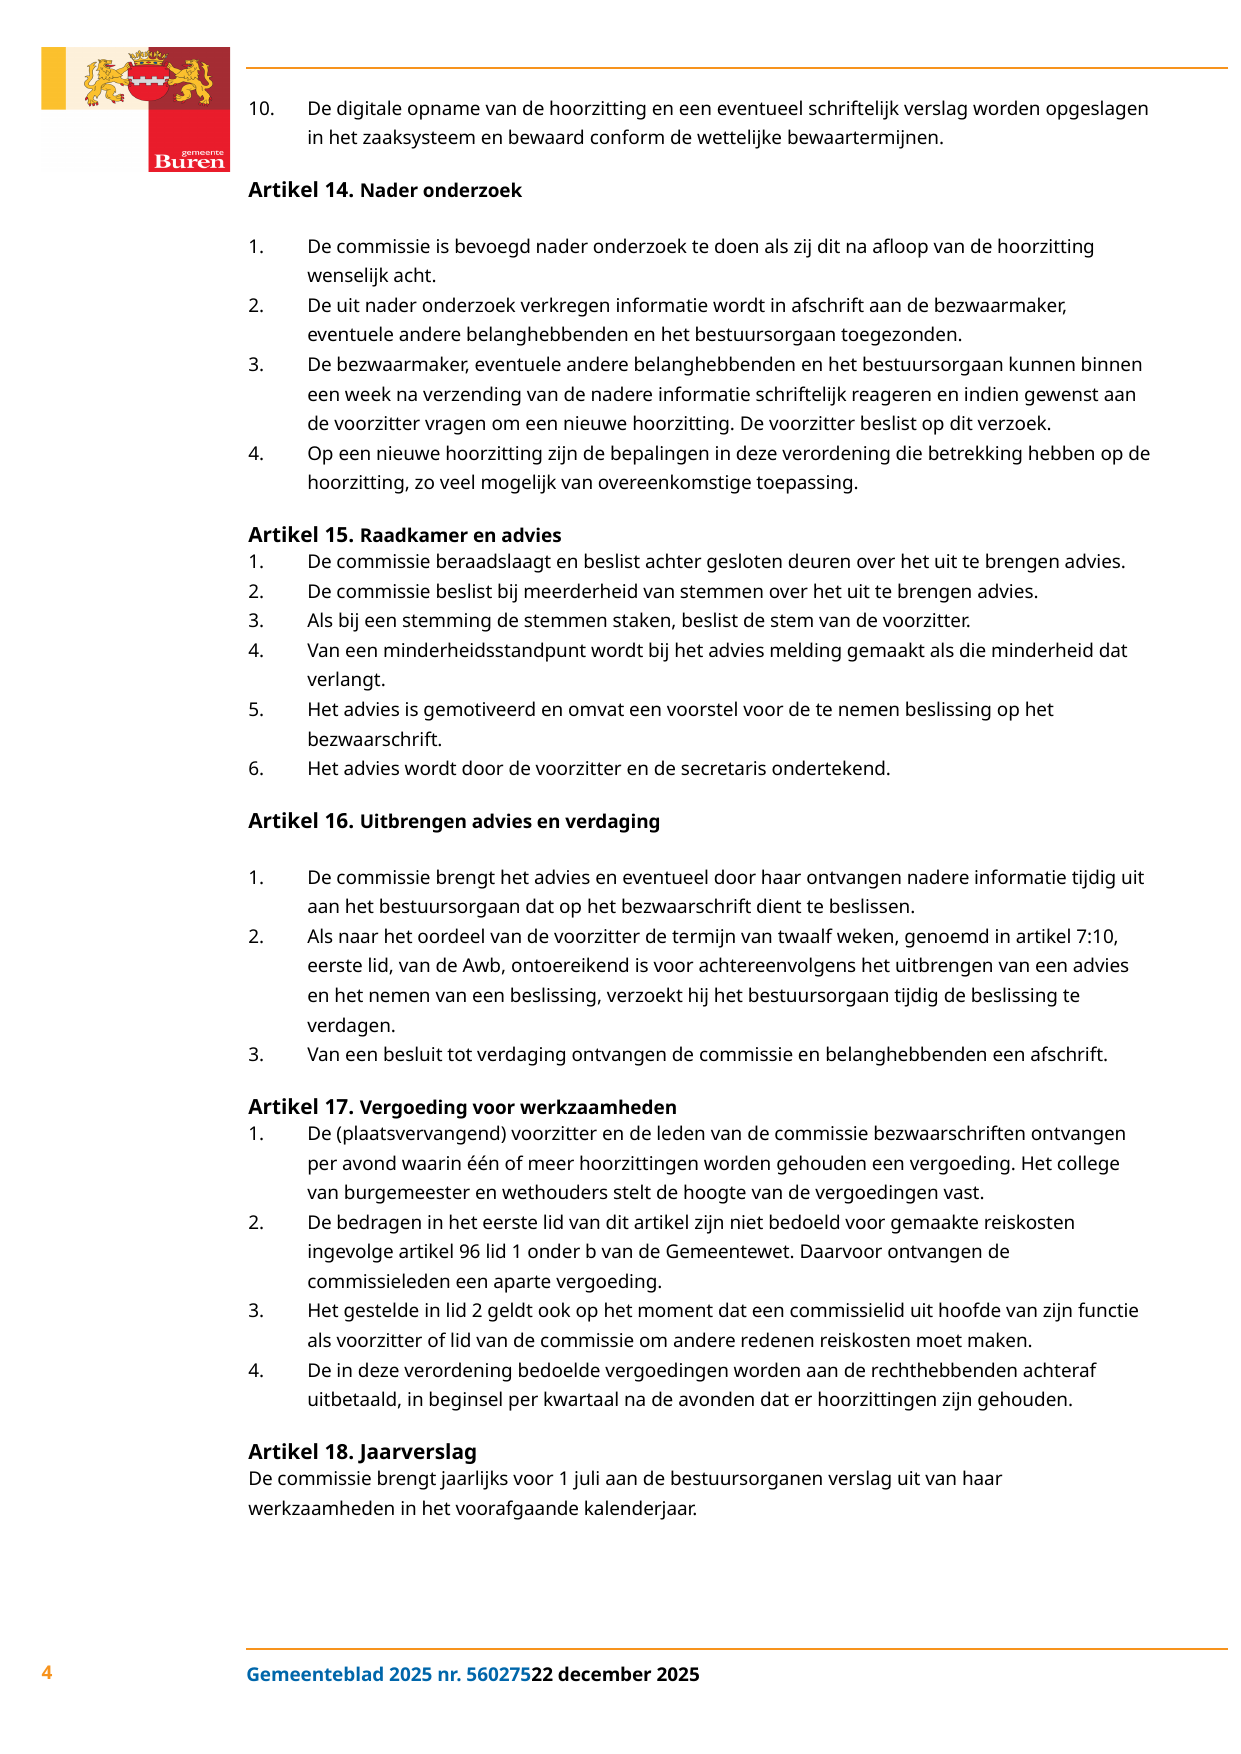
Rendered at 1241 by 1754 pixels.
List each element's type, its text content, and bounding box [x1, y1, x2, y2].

list Van een besluit tot verdaging ontvangen de commissie en belanghebbenden een afschrift. [248, 1041, 1152, 1067]
list De commissie beslist bij meerderheid van stemmen over het uit te brengen advies. [248, 578, 1152, 604]
picture [41, 47, 231, 172]
list De commissie is bevoegd nader onderzoek te doen als zij dit na afloop van de hoorzitting wenselijk acht. [248, 233, 1152, 288]
text Artikel 15. Raadkamer en advies [248, 520, 1152, 548]
text De commissie brengt jaarlijks voor 1 juli aan de bestuursorganen verslag uit van haar werkzaamheden in het voorafgaande kalenderjaar. [248, 1465, 1152, 1521]
text Artikel 18. Jaarverslag [248, 1437, 1152, 1465]
list De bedragen in het eerste lid van dit artikel zijn niet bedoeld voor gemaakte reiskosten ingevolge artikel 96 lid 1 onder b van de Gemeentewet. Daarvoor ontvangen de commissieleden een aparte vergoeding. [248, 1209, 1152, 1294]
list Als bij een stemming de stemmen staken, beslist de stem van de voorzitter. [248, 607, 1152, 633]
list De in deze verordening bedoelde vergoedingen worden aan de rechthebbenden achteraf uitbetaald, in beginsel per kwartaal na de avonden dat er hoorzittingen zijn gehouden. [248, 1357, 1152, 1412]
list De commissie brengt het advies en eventueel door haar ontvangen nadere informatie tijdig uit aan het bestuursorgaan dat op het bezwaarschrift dient te beslissen. [248, 864, 1152, 919]
list De uit nader onderzoek verkregen informatie wordt in afschrift aan de bezwaarmaker, eventuele andere belanghebbenden en het bestuursorgaan toegezonden. [248, 292, 1152, 347]
text Artikel 14. Nader onderzoek [248, 175, 1152, 203]
list De (plaatsvervangend) voorzitter en de leden van de commissie bezwaarschriften ontvangen per avond waarin één of meer hoorzittingen worden gehouden een vergoeding. Het college van burgemeester en wethouders stelt de hoogte van de vergoedingen vast. [248, 1120, 1152, 1205]
list Het gestelde in lid 2 geldt ook op het moment dat een commissielid uit hoofde van zijn functie als voorzitter of lid van de commissie om andere redenen reiskosten moet maken. [248, 1298, 1152, 1353]
text Artikel 17. Vergoeding voor werkzaamheden [248, 1092, 1152, 1120]
list Op een nieuwe hoorzitting zijn de bepalingen in deze verordening die betrekking hebben op de hoorzitting, zo veel mogelijk van overeenkomstige toepassing. [248, 440, 1152, 495]
list De digitale opname van de hoorzitting en een eventueel schriftelijk verslag worden opgeslagen in het zaaksysteem en bewaard conform de wettelijke bewaartermijnen. [248, 95, 1152, 150]
list Als naar het oordeel van de voorzitter de termijn van twaalf weken, genoemd in artikel 7:10, eerste lid, van de Awb, ontoereikend is voor achtereenvolgens het uitbrengen van een advies en het nemen van een beslissing, verzoekt hij het bestuursorgaan tijdig de beslissing te verdagen. [248, 923, 1152, 1037]
list Van een minderheidsstandpunt wordt bij het advies melding gemaakt als die minderheid dat verlangt. [248, 637, 1152, 692]
text Artikel 16. Uitbrengen advies en verdaging [248, 806, 1152, 834]
list Het advies wordt door de voorzitter en de secretaris ondertekend. [248, 755, 1152, 781]
list De bezwaarmaker, eventuele andere belanghebbenden en het bestuursorgaan kunnen binnen een week na verzending van de nadere informatie schriftelijk reageren en indien gewenst aan de voorzitter vragen om een nieuwe hoorzitting. De voorzitter beslist op dit verzoek. [248, 351, 1152, 436]
list De commissie beraadslaagt en beslist achter gesloten deuren over het uit te brengen advies. [248, 548, 1152, 574]
list Het advies is gemotiveerd en omvat een voorstel voor de te nemen beslissing op het bezwaarschrift. [248, 696, 1152, 752]
